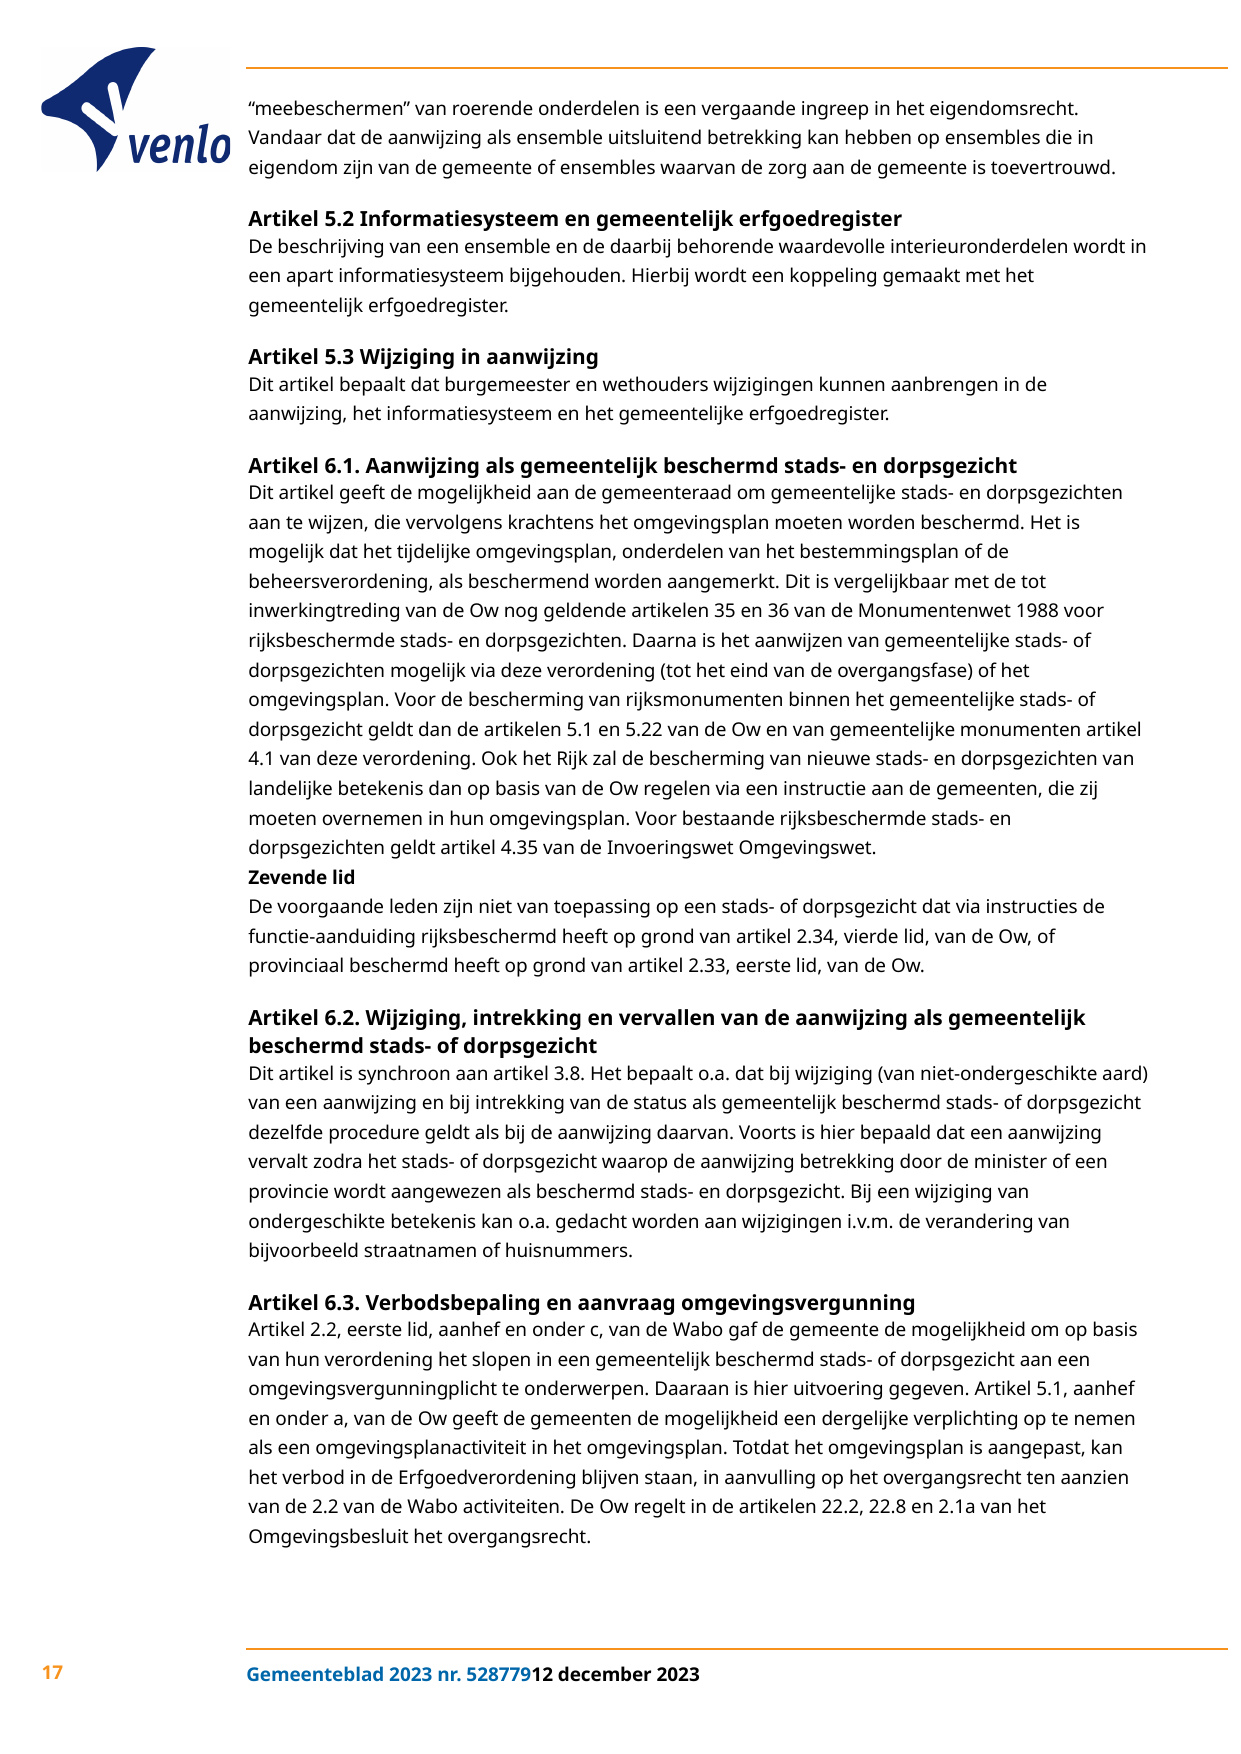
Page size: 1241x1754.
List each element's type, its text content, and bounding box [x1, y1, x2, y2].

text Dit artikel geeft de mogelijkheid aan de gemeenteraad om gemeentelijke stads- en dorpsgezichten aan te wijzen, die vervolgens krachtens het omgevingsplan moeten worden beschermd. Het is mogelijk dat het tijdelijke omgevingsplan, onderdelen van het bestemmingsplan of de beheersverordening, als beschermend worden aangemerkt. Dit is vergelijkbaar met de tot inwerkingtreding van de Ow nog geldende artikelen 35 en 36 van de Monumentenwet 1988 voor rijksbeschermde stads- en dorpsgezichten. Daarna is het aanwijzen van gemeentelijke stads- of dorpsgezichten mogelijk via deze verordening (tot het eind van de overgangsfase) of het omgevingsplan. Voor de bescherming van rijksmonumenten binnen het gemeentelijke stads- of dorpsgezicht geldt dan de artikelen 5.1 en 5.22 van de Ow en van gemeentelijke monumenten artikel 4.1 van deze verordening. Ook het Rijk zal de bescherming van nieuwe stads- en dorpsgezichten van landelijke betekenis dan op basis van de Ow regelen via een instructie aan de gemeenten, die zij moeten overnemen in hun omgevingsplan. Voor bestaande rijksbeschermde stads- en dorpsgezichten geldt artikel 4.35 van de Invoeringswet Omgevingswet. [248, 479, 1152, 860]
text Artikel 6.2. Wijziging, intrekking en vervallen van de aanwijzing als gemeentelijk beschermd stads- of dorpsgezicht [248, 1003, 1152, 1060]
text Zevende lid [248, 864, 1152, 889]
picture [41, 47, 231, 172]
text De voorgaande leden zijn niet van toepassing op een stads- of dorpsgezicht dat via instructies de functie-aanduiding rijksbeschermd heeft op grond van artikel 2.34, vierde lid, van de Ow, of provinciaal beschermd heeft op grond van artikel 2.33, eerste lid, van de Ow. [248, 893, 1152, 978]
text “meebeschermen” van roerende onderdelen is een vergaande ingreep in het eigendomsrecht. Vandaar dat de aanwijzing als ensemble uitsluitend betrekking kan hebben op ensembles die in eigendom zijn van de gemeente of ensembles waarvan de zorg aan de gemeente is toevertrouwd. [248, 95, 1152, 180]
text Artikel 6.1. Aanwijzing als gemeentelijk beschermd stads- en dorpsgezicht [248, 451, 1152, 479]
text Dit artikel is synchroon aan artikel 3.8. Het bepaalt o.a. dat bij wijziging (van niet-ondergeschikte aard) van een aanwijzing en bij intrekking van de status als gemeentelijk beschermd stads- of dorpsgezicht dezelfde procedure geldt als bij de aanwijzing daarvan. Voorts is hier bepaald dat een aanwijzing vervalt zodra het stads- of dorpsgezicht waarop de aanwijzing betrekking door de minister of een provincie wordt aangewezen als beschermd stads- en dorpsgezicht. Bij een wijziging van ondergeschikte betekenis kan o.a. gedacht worden aan wijzigingen i.v.m. de verandering van bijvoorbeeld straatnamen of huisnummers. [248, 1060, 1152, 1263]
text Artikel 5.3 Wijziging in aanwijzing [248, 342, 1152, 371]
text De beschrijving van een ensemble en de daarbij behorende waardevolle interieuronderdelen wordt in een apart informatiesysteem bijgehouden. Hierbij wordt een koppeling gemaakt met het gemeentelijk erfgoedregister. [248, 233, 1152, 318]
text Artikel 5.2 Informatiesysteem en gemeentelijk erfgoedregister [248, 204, 1152, 233]
text Artikel 2.2, eerste lid, aanhef en onder c, van de Wabo gaf de gemeente de mogelijkheid om op basis van hun verordening het slopen in een gemeentelijk beschermd stads- of dorpsgezicht aan een omgevingsvergunningplicht te onderwerpen. Daaraan is hier uitvoering gegeven. Artikel 5.1, aanhef en onder a, van de Ow geeft de gemeenten de mogelijkheid een dergelijke verplichting op te nemen als een omgevingsplanactiviteit in het omgevingsplan. Totdat het omgevingsplan is aangepast, kan het verbod in de Erfgoedverordening blijven staan, in aanvulling op het overgangsrecht ten aanzien van de 2.2 van de Wabo activiteiten. De Ow regelt in de artikelen 22.2, 22.8 en 2.1a van het Omgevingsbesluit het overgangsrecht. [248, 1316, 1152, 1549]
text Dit artikel bepaalt dat burgemeester en wethouders wijzigingen kunnen aanbrengen in de aanwijzing, het informatiesysteem en het gemeentelijke erfgoedregister. [248, 371, 1152, 426]
text Artikel 6.3. Verbodsbepaling en aanvraag omgevingsvergunning [248, 1288, 1152, 1316]
